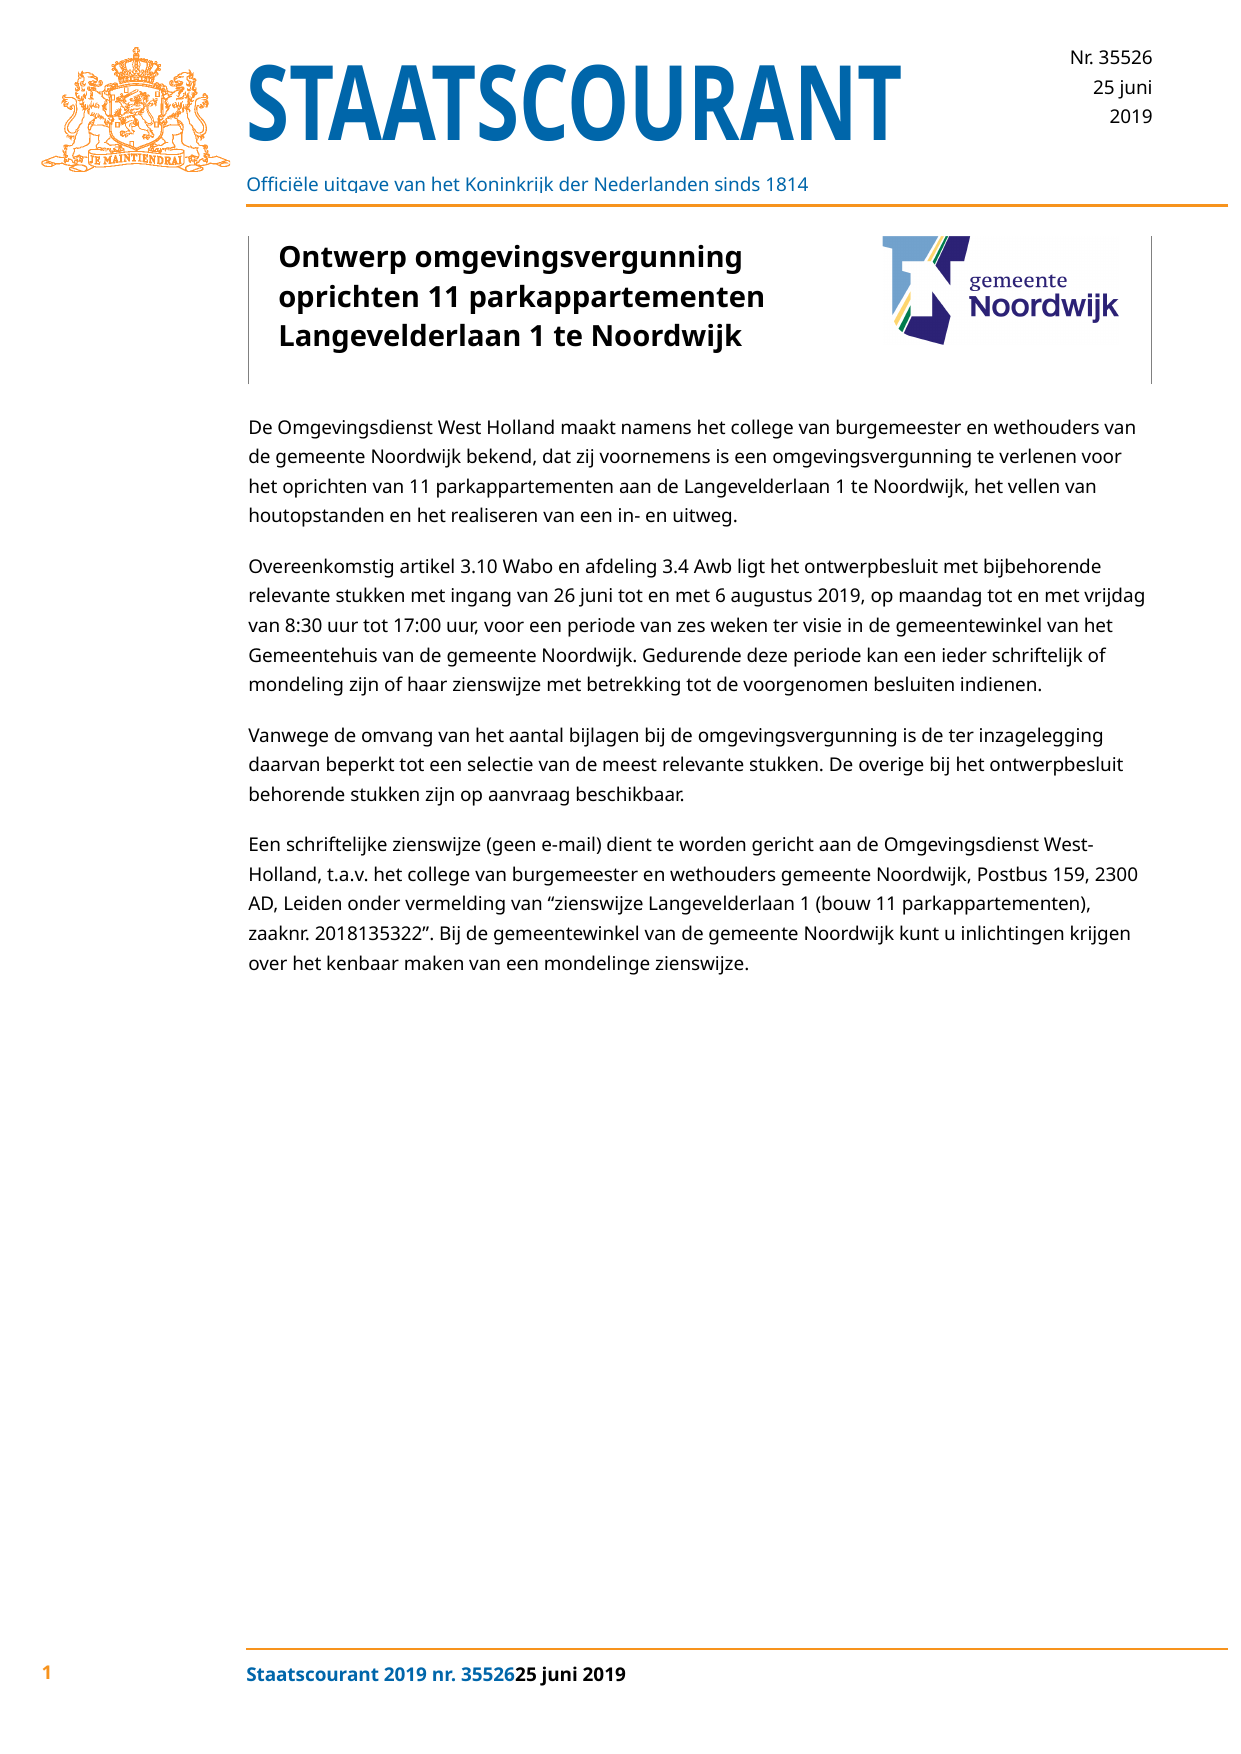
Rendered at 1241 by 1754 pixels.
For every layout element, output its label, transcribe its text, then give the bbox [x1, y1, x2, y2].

table_header Ontwerp omgevingsvergunning oprichten 11 parkappartementen Langevelderlaan 1 te Noordwijk [249, 236, 850, 384]
table_header [850, 236, 1151, 384]
picture [41, 47, 231, 172]
text Vanwege de omvang van het aantal bijlagen bij de omgevingsvergunning is de ter inzagelegging daarvan beperkt tot een selectie van de meest relevante stukken. De overige bij het ontwerpbesluit behorende stukken zijn op aanvraag beschikbaar. [248, 722, 1152, 807]
text Een schriftelijke zienswijze (geen e-mail) dient te worden gericht aan de Omgevingsdienst West-Holland, t.a.v. het college van burgemeester en wethouders gemeente Noordwijk, Postbus 159, 2300 AD, Leiden onder vermelding van “zienswijze Langevelderlaan 1 (bouw 11 parkappartementen), zaaknr. 2018135322”. Bij de gemeentewinkel van de gemeente Noordwijk kunt u inlichtingen krijgen over het kenbaar maken van een mondelinge zienswijze. [248, 831, 1152, 976]
text De Omgevingsdienst West Holland maakt namens het college van burgemeester en wethouders van de gemeente Noordwijk bekend, dat zij voornemens is een omgevingsvergunning te verlenen voor het oprichten van 11 parkappartementen aan de Langevelderlaan 1 te Noordwijk, het vellen van houtopstanden en het realiseren van een in- en uitweg. [248, 414, 1152, 528]
picture [882, 236, 1119, 345]
text Overeenkomstig artikel 3.10 Wabo en afdeling 3.4 Awb ligt het ontwerpbesluit met bijbehorende relevante stukken met ingang van 26 juni tot en met 6 augustus 2019, op maandag tot en met vrijdag van 8:30 uur tot 17:00 uur, voor een periode van zes weken ter visie in de gemeentewinkel van het Gemeentehuis van de gemeente Noordwijk. Gedurende deze periode kan een ieder schriftelijk of mondeling zijn of haar zienswijze met betrekking tot de voorgenomen besluiten indienen. [248, 553, 1152, 697]
